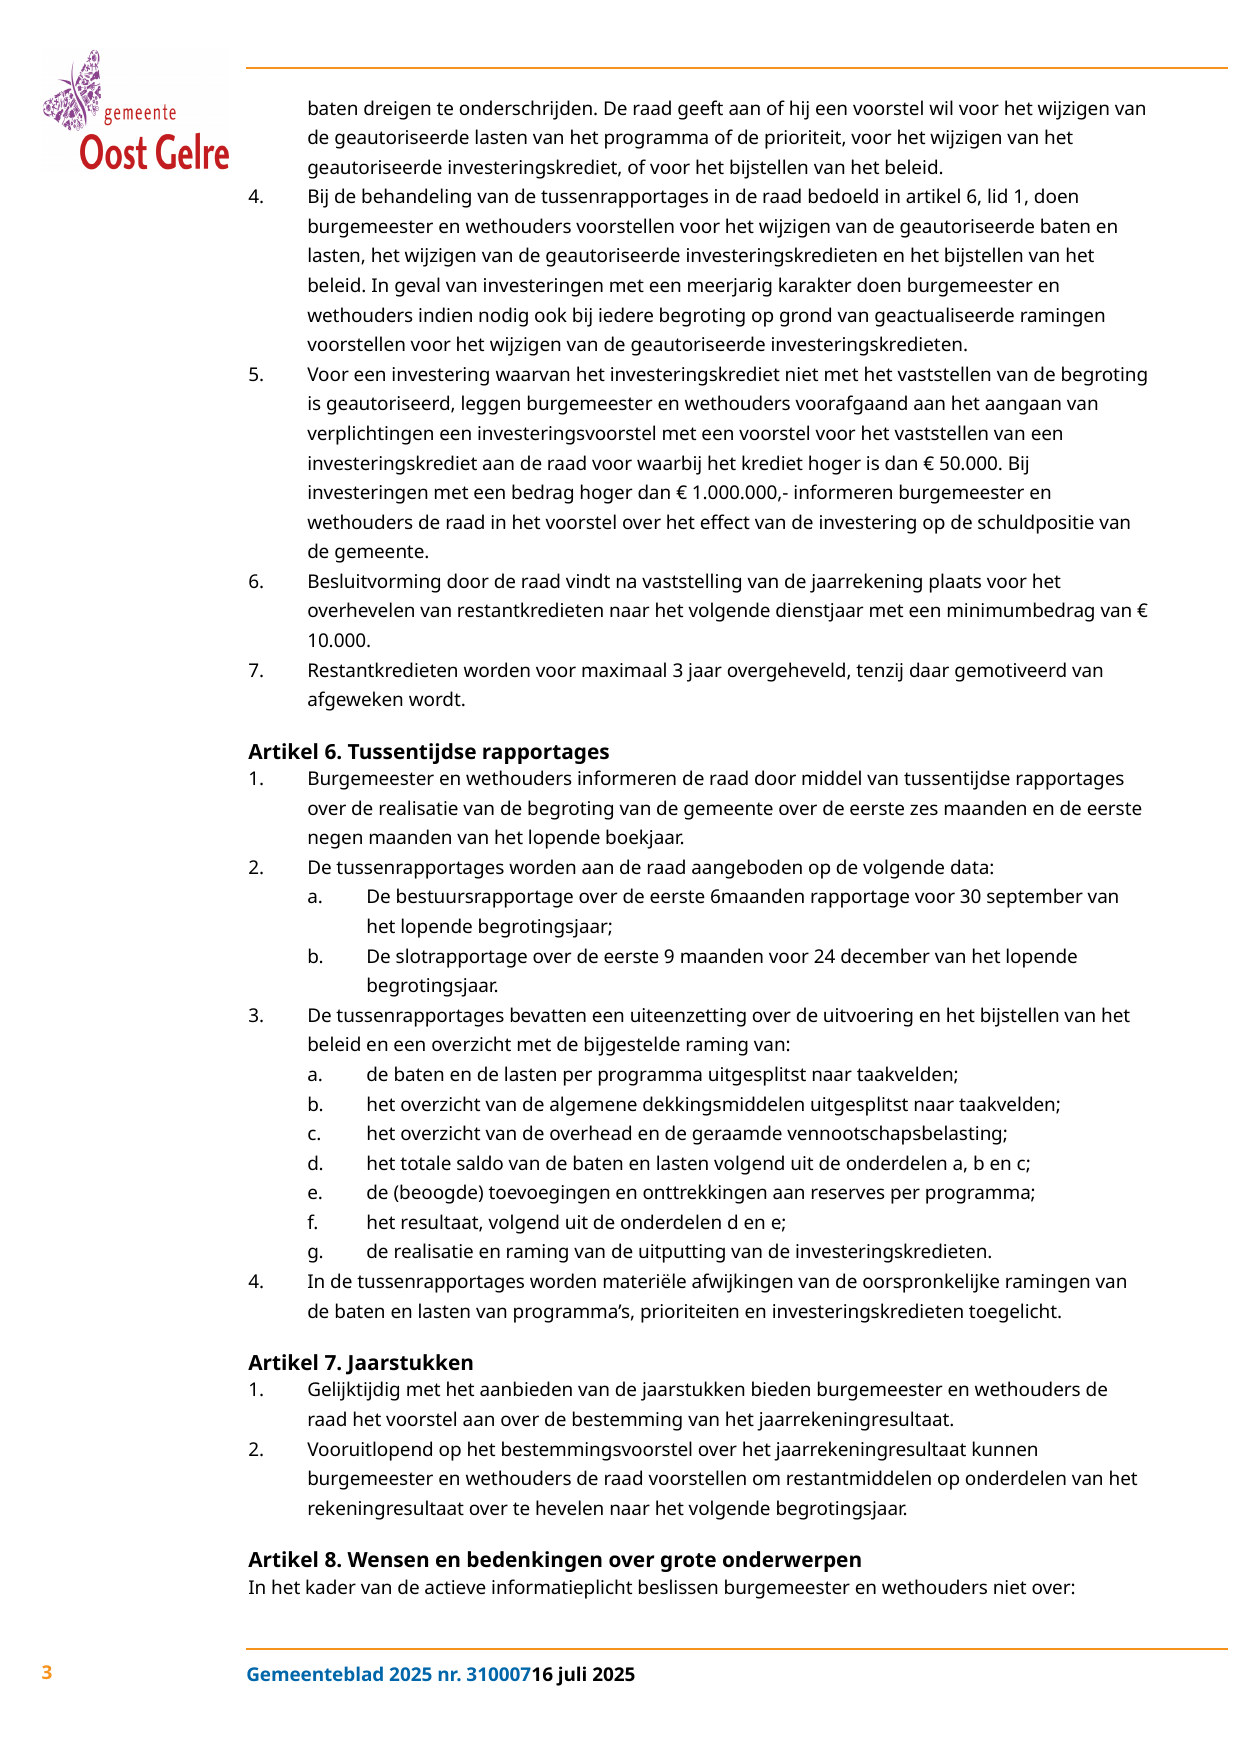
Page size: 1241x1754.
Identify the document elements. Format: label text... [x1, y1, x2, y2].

list Vooruitlopend op het bestemmingsvoorstel over het jaarrekeningresultaat kunnen burgemeester en wethouders de raad voorstellen om restantmiddelen op onderdelen van het rekeningresultaat over te hevelen naar het volgende begrotingsjaar. [248, 1436, 1152, 1521]
text Artikel 7. Jaarstukken [248, 1348, 1152, 1377]
list Restantkredieten worden voor maximaal 3 jaar overgeheveld, tenzij daar gemotiveerd van afgeweken wordt. [248, 657, 1152, 712]
list De tussenrapportages bevatten een uiteenzetting over de uitvoering en het bijstellen van het beleid en een overzicht met de bijgestelde raming van: [248, 1002, 1152, 1057]
list het overzicht van de algemene dekkingsmiddelen uitgesplitst naar taakvelden; [307, 1091, 1152, 1116]
list het totale saldo van de baten en lasten volgend uit de onderdelen a, b en c; [307, 1150, 1152, 1176]
list de baten en de lasten per programma uitgesplitst naar taakvelden; [307, 1061, 1152, 1087]
list het resultaat, volgend uit de onderdelen d en e; [307, 1209, 1152, 1235]
list De slotrapportage over de eerste 9 maanden voor 24 december van het lopende begrotingsjaar. [307, 943, 1152, 998]
list In de tussenrapportages worden materiële afwijkingen van de oorspronkelijke ramingen van de baten en lasten van programma’s, prioriteiten en investeringskredieten toegelicht. [248, 1268, 1152, 1323]
text In het kader van de actieve informatieplicht beslissen burgemeester en wethouders niet over: [248, 1574, 1152, 1599]
picture [41, 47, 231, 172]
list De tussenrapportages worden aan de raad aangeboden op de volgende data: [248, 854, 1152, 880]
list De bestuursrapportage over de eerste 6maanden rapportage voor 30 september van het lopende begrotingsjaar; [307, 884, 1152, 939]
list Voor een investering waarvan het investeringskrediet niet met het vaststellen van de begroting is geautoriseerd, leggen burgemeester en wethouders voorafgaand aan het aangaan van verplichtingen een investeringsvoorstel met een voorstel voor het vaststellen van een investeringskrediet aan de raad voor waarbij het krediet hoger is dan € 50.000. Bij investeringen met een bedrag hoger dan € 1.000.000,- informeren burgemeester en wethouders de raad in het voorstel over het effect van de investering op de schuldpositie van de gemeente. [248, 361, 1152, 564]
text Artikel 6. Tussentijdse rapportages [248, 737, 1152, 765]
list Besluitvorming door de raad vindt na vaststelling van de jaarrekening plaats voor het overhevelen van restantkredieten naar het volgende dienstjaar met een minimumbedrag van € 10.000. [248, 568, 1152, 653]
list baten dreigen te onderschrijden. De raad geeft aan of hij een voorstel wil voor het wijzigen van de geautoriseerde lasten van het programma of de prioriteit, voor het wijzigen van het geautoriseerde investeringskrediet, of voor het bijstellen van het beleid. [248, 95, 1152, 180]
list de realisatie en raming van de uitputting van de investeringskredieten. [307, 1239, 1152, 1264]
list het overzicht van de overhead en de geraamde vennootschapsbelasting; [307, 1120, 1152, 1146]
list de (beoogde) toevoegingen en onttrekkingen aan reserves per programma; [307, 1179, 1152, 1205]
list Gelijktijdig met het aanbieden van de jaarstukken bieden burgemeester en wethouders de raad het voorstel aan over de bestemming van het jaarrekeningresultaat. [248, 1377, 1152, 1432]
list Bij de behandeling van de tussenrapportages in de raad bedoeld in artikel 6, lid 1, doen burgemeester en wethouders voorstellen voor het wijzigen van de geautoriseerde baten en lasten, het wijzigen van de geautoriseerde investeringskredieten en het bijstellen van het beleid. In geval van investeringen met een meerjarig karakter doen burgemeester en wethouders indien nodig ook bij iedere begroting op grond van geactualiseerde ramingen voorstellen voor het wijzigen van de geautoriseerde investeringskredieten. [248, 183, 1152, 357]
list Burgemeester en wethouders informeren de raad door middel van tussentijdse rapportages over de realisatie van de begroting van de gemeente over de eerste zes maanden en de eerste negen maanden van het lopende boekjaar. [248, 765, 1152, 850]
text Artikel 8. Wensen en bedenkingen over grote onderwerpen [248, 1545, 1152, 1574]
